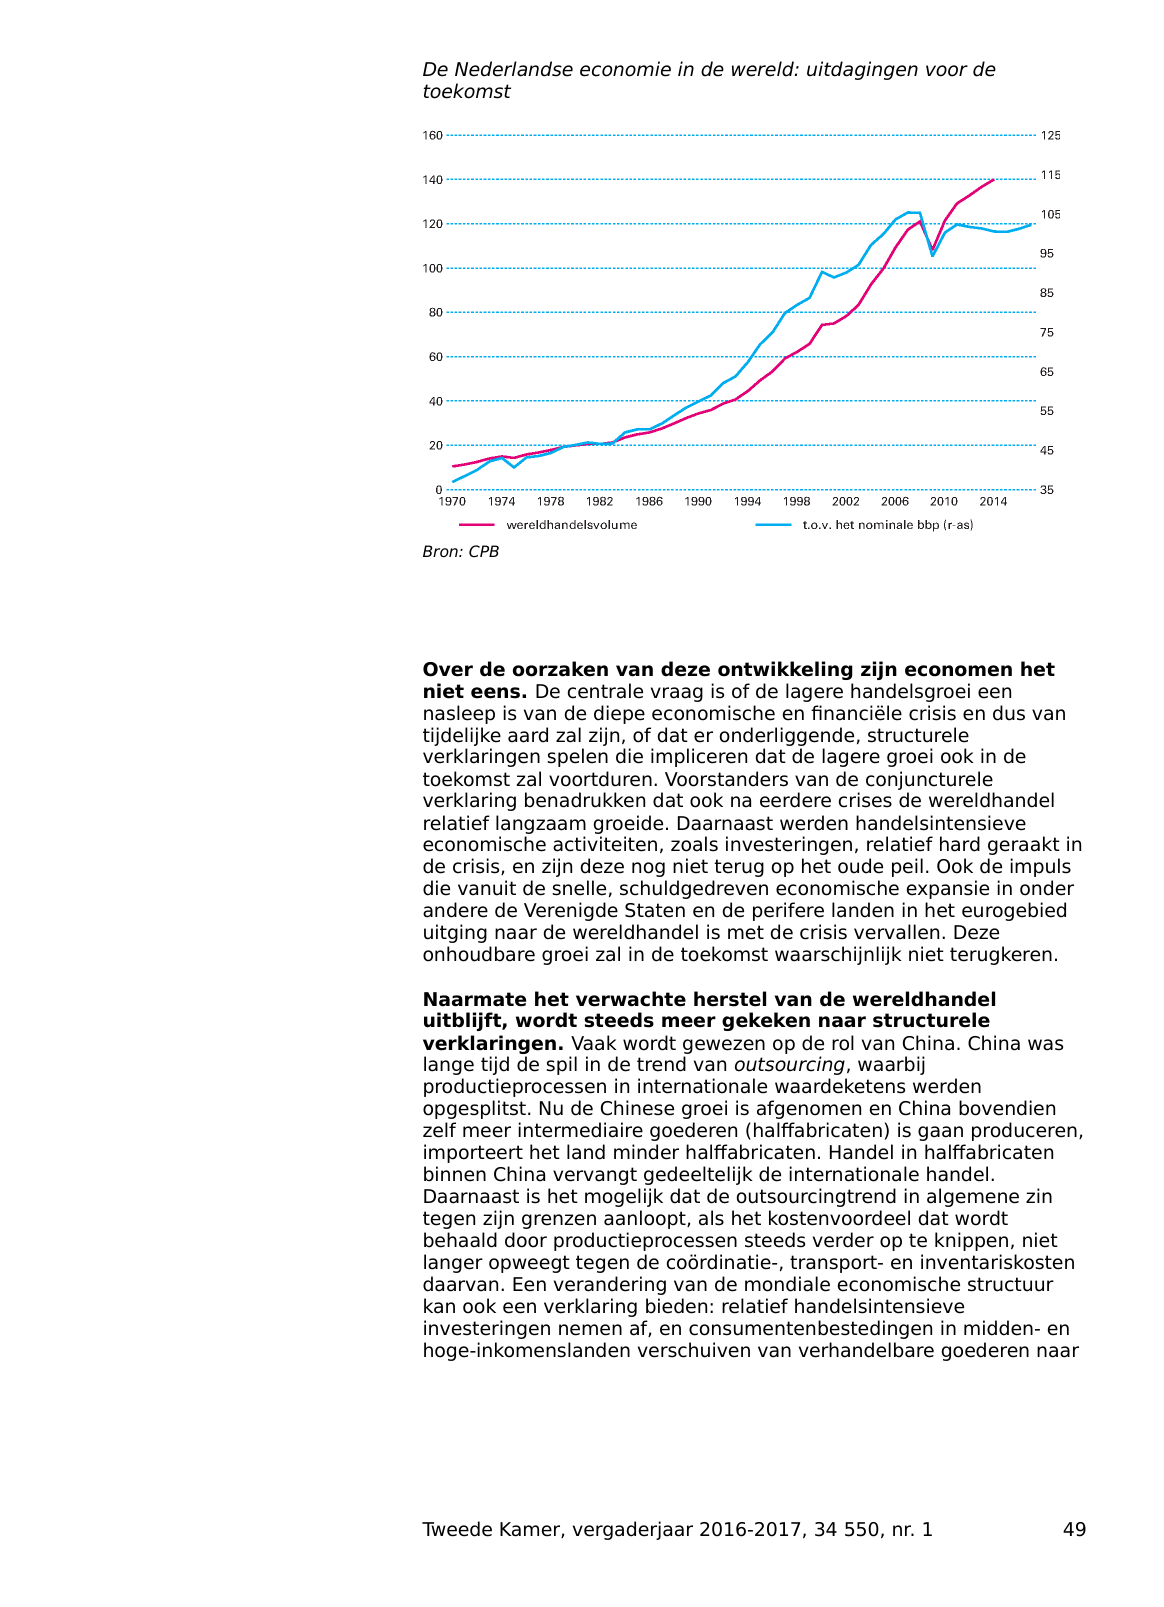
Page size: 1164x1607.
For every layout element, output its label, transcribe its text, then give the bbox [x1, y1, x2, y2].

text Over de oorzaken van deze ontwikkeling zijn economen het niet eens. De centrale vraag is of de lagere handelsgroei een nasleep is van de diepe economische en financiële crisis en dus van tijdelijke aard zal zijn, of dat er onderliggende, structurele verklaringen spelen die impliceren dat de lagere groei ook in de toekomst zal voortduren. Voorstanders van de conjuncturele verklaring benadrukken dat ook na eerdere crises de wereldhandel relatief langzaam groeide. Daarnaast werden handelsintensieve economische activiteiten, zoals investeringen, relatief hard geraakt in de crisis, en zijn deze nog niet terug op het oude peil. Ook de impuls die vanuit de snelle, schuldgedreven economische expansie in onder andere de Verenigde Staten en de perifere landen in het eurogebied uitging naar de wereldhandel is met de crisis vervallen. Deze onhoudbare groei zal in de toekomst waarschijnlijk niet terugkeren. [422, 658, 1087, 966]
text Naarmate het verwachte herstel van de wereldhandel uitblijft, wordt steeds meer gekeken naar structurele verklaringen. Vaak wordt gewezen op de rol van China. China was lange tijd de spil in de trend van outsourcing, waarbij productieprocessen in internationale waardeketens werden opgesplitst. Nu de Chinese groei is afgenomen en China bovendien zelf meer intermediaire goederen (halffabricaten) is gaan produceren, importeert het land minder halffabricaten. Handel in halffabricaten binnen China vervangt gedeeltelijk de internationale handel. Daarnaast is het mogelijk dat de outsourcingtrend in algemene zin tegen zijn grenzen aanloopt, als het kostenvoordeel dat wordt behaald door productieprocessen steeds verder op te knippen, niet langer opweegt tegen de coördinatie-, transport- en inventariskosten daarvan. Een verandering van de mondiale economische structuur kan ook een verklaring bieden: relatief handelsintensieve investeringen nemen af, en consumentenbestedingen in midden- en hoge-inkomenslanden verschuiven van verhandelbare goederen naar [422, 988, 1087, 1362]
text Bron: CPB [422, 543, 1060, 561]
picture [422, 130, 1060, 532]
